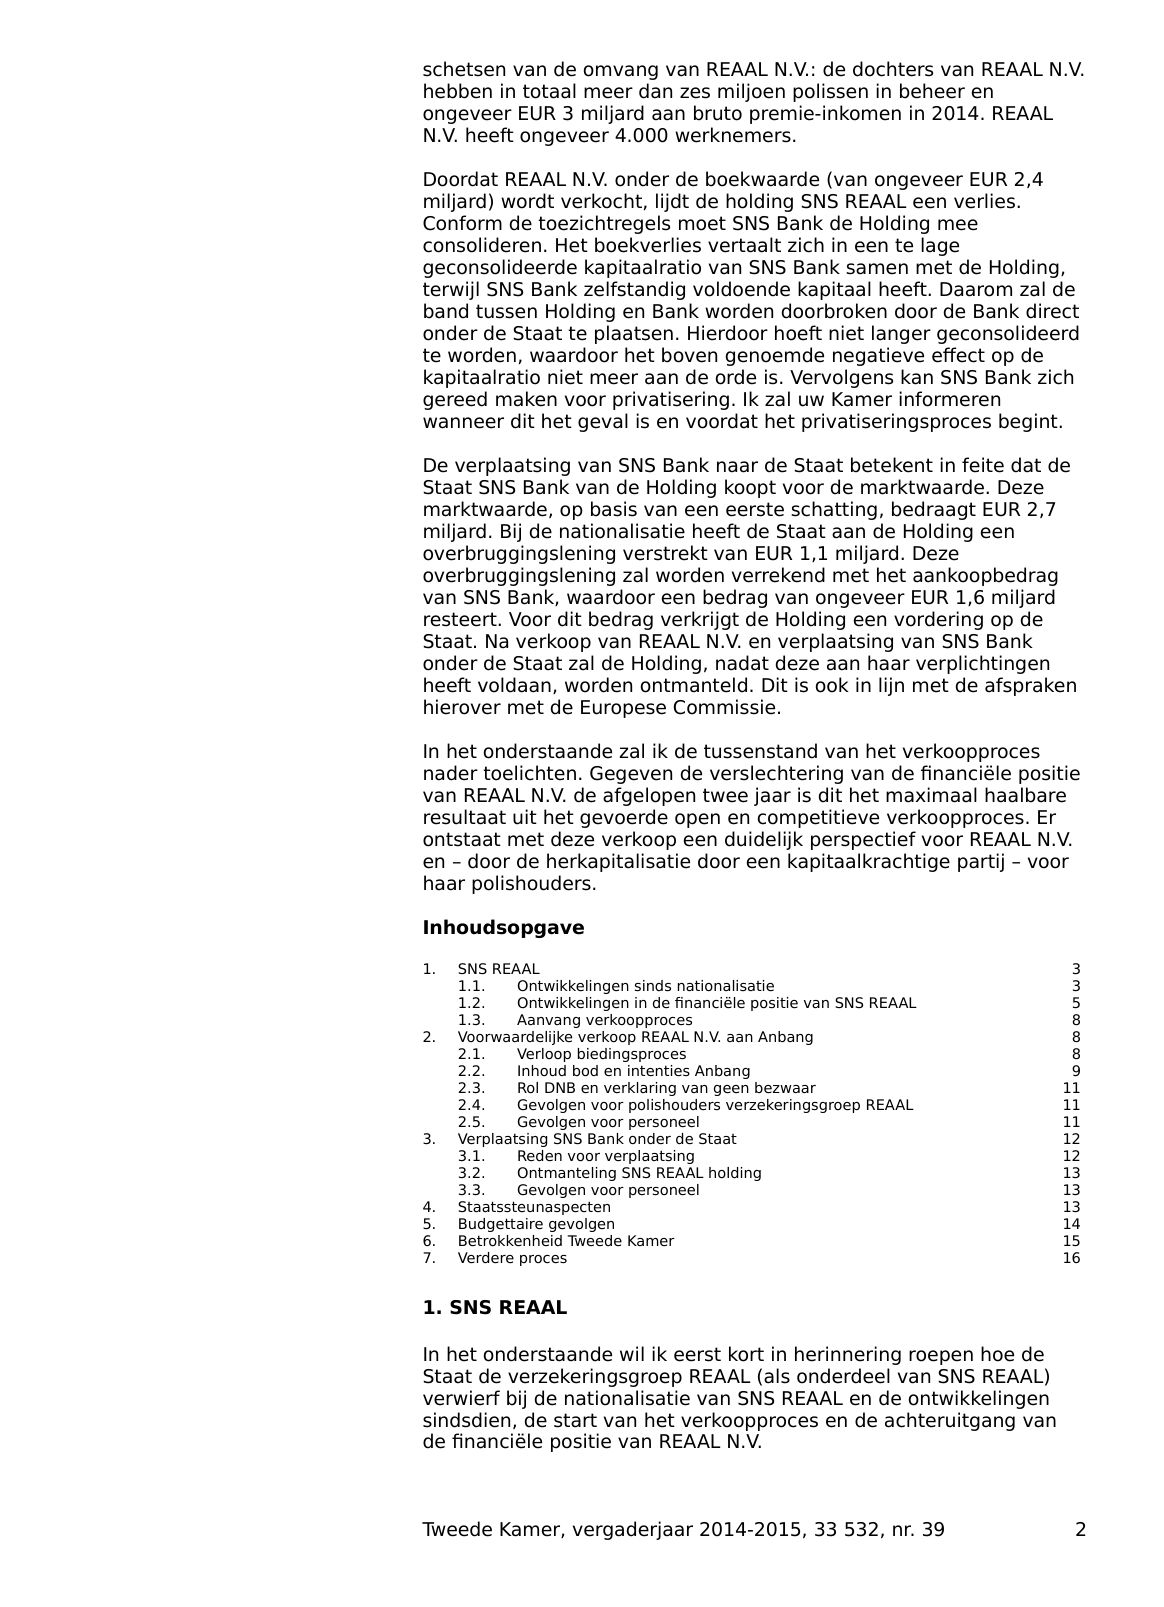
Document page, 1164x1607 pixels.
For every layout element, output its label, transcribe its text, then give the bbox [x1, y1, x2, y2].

table_cell 5 [1013, 995, 1087, 1012]
table_cell Staatssteunaspecten [452, 1199, 1013, 1216]
text In het onderstaande zal ik de tussenstand van het verkoopproces nader toelichten. Gegeven de verslechtering van de financiële positie van REAAL N.V. de afgelopen twee jaar is dit het maximaal haalbare resultaat uit het gevoerde open en competitieve verkoopproces. Er ontstaat met deze verkoop een duidelijk perspectief voor REAAL N.V. en – door de herkapitalisatie door een kapitaalkrachtige partij – voor haar polishouders. [422, 741, 1087, 895]
table_cell 2.1. [452, 1046, 511, 1063]
table_cell 15 [1013, 1233, 1087, 1249]
table_cell 13 [1013, 1199, 1087, 1216]
table_cell 1.3. [452, 1012, 511, 1029]
table_cell 12 [1013, 1148, 1087, 1165]
table_cell Aanvang verkoopproces [511, 1012, 1013, 1029]
table_header SNS REAAL [452, 961, 1013, 978]
table_cell Ontmanteling SNS REAAL holding [511, 1165, 1013, 1182]
table_cell 5. [422, 1216, 452, 1233]
table_cell [422, 1097, 452, 1114]
table_cell 2. [422, 1029, 452, 1046]
text schetsen van de omvang van REAAL N.V.: de dochters van REAAL N.V. hebben in totaal meer dan zes miljoen polissen in beheer en ongeveer EUR 3 miljard aan bruto premie-inkomen in 2014. REAAL N.V. heeft ongeveer 4.000 werknemers. [422, 59, 1087, 147]
table_cell [422, 1165, 452, 1182]
table_cell Betrokkenheid Tweede Kamer [452, 1233, 1013, 1249]
table_header 1. [422, 961, 452, 978]
table_cell 2.4. [452, 1097, 511, 1114]
table_cell 11 [1013, 1114, 1087, 1131]
table_cell [422, 1046, 452, 1063]
table_cell Ontwikkelingen sinds nationalisatie [511, 978, 1013, 995]
text De verplaatsing van SNS Bank naar de Staat betekent in feite dat de Staat SNS Bank van de Holding koopt voor de marktwaarde. Deze marktwaarde, op basis van een eerste schatting, bedraagt EUR 2,7 miljard. Bij de nationalisatie heeft de Staat aan de Holding een overbruggingslening verstrekt van EUR 1,1 miljard. Deze overbruggingslening zal worden verrekend met het aankoopbedrag van SNS Bank, waardoor een bedrag van ongeveer EUR 1,6 miljard resteert. Voor dit bedrag verkrijgt de Holding een vordering op de Staat. Na verkoop van REAAL N.V. en verplaatsing van SNS Bank onder de Staat zal de Holding, nadat deze aan haar verplichtingen heeft voldaan, worden ontmanteld. Dit is ook in lijn met de afspraken hierover met de Europese Commissie. [422, 455, 1087, 719]
table_cell 11 [1013, 1097, 1087, 1114]
table_cell 2.2. [452, 1063, 511, 1080]
table_cell 4. [422, 1199, 452, 1216]
table_cell Voorwaardelijke verkoop REAAL N.V. aan Anbang [452, 1029, 1013, 1046]
table_cell 3 [1013, 978, 1087, 995]
table_cell 12 [1013, 1131, 1087, 1148]
table_cell Budgettaire gevolgen [452, 1216, 1013, 1233]
table_cell [422, 995, 452, 1012]
subtitle Inhoudsopgave [422, 917, 1087, 939]
table_cell 2.5. [452, 1114, 511, 1131]
table_cell 3.2. [452, 1165, 511, 1182]
table_cell 8 [1013, 1029, 1087, 1046]
text In het onderstaande wil ik eerst kort in herinnering roepen hoe de Staat de verzekeringsgroep REAAL (als onderdeel van SNS REAAL) verwierf bij de nationalisatie van SNS REAAL en de ontwikkelingen sindsdien, de start van het verkoopproces en de achteruitgang van de financiële positie van REAAL N.V. [422, 1343, 1087, 1453]
table_cell 13 [1013, 1182, 1087, 1199]
table_cell [422, 1080, 452, 1097]
table_cell 9 [1013, 1063, 1087, 1080]
table_cell 8 [1013, 1046, 1087, 1063]
table_cell 16 [1013, 1250, 1087, 1267]
table_cell 8 [1013, 1012, 1087, 1029]
table_cell 3.3. [452, 1182, 511, 1199]
subtitle 1. SNS REAAL [422, 1297, 1087, 1318]
table_cell Verplaatsing SNS Bank onder de Staat [452, 1131, 1013, 1148]
table_cell Verloop biedingsproces [511, 1046, 1013, 1063]
table_cell [422, 1012, 452, 1029]
table_cell 1.2. [452, 995, 511, 1012]
table_header 3 [1013, 961, 1087, 978]
table_cell [422, 1063, 452, 1080]
table_cell [422, 1114, 452, 1131]
table_cell Verdere proces [452, 1250, 1013, 1267]
table_cell 14 [1013, 1216, 1087, 1233]
table_cell 6. [422, 1233, 452, 1249]
table_cell 7. [422, 1250, 452, 1267]
table_cell Rol DNB en verklaring van geen bezwaar [511, 1080, 1013, 1097]
table_cell Gevolgen voor polishouders verzekeringsgroep REAAL [511, 1097, 1013, 1114]
table_cell 1.1. [452, 978, 511, 995]
table_cell [422, 1148, 452, 1165]
table_cell 11 [1013, 1080, 1087, 1097]
table_cell Ontwikkelingen in de financiële positie van SNS REAAL [511, 995, 1013, 1012]
table_cell Gevolgen voor personeel [511, 1114, 1013, 1131]
table_cell 2.3. [452, 1080, 511, 1097]
text Doordat REAAL N.V. onder de boekwaarde (van ongeveer EUR 2,4 miljard) wordt verkocht, lijdt de holding SNS REAAL een verlies. Conform de toezichtregels moet SNS Bank de Holding mee consolideren. Het boekverlies vertaalt zich in een te lage geconsolideerde kapitaalratio van SNS Bank samen met de Holding, terwijl SNS Bank zelfstandig voldoende kapitaal heeft. Daarom zal de band tussen Holding en Bank worden doorbroken door de Bank direct onder de Staat te plaatsen. Hierdoor hoeft niet langer geconsolideerd te worden, waardoor het boven genoemde negatieve effect op de kapitaalratio niet meer aan de orde is. Vervolgens kan SNS Bank zich gereed maken voor privatisering. Ik zal uw Kamer informeren wanneer dit het geval is en voordat het privatiseringsproces begint. [422, 169, 1087, 433]
table_cell [422, 978, 452, 995]
table_cell 3. [422, 1131, 452, 1148]
table_cell Reden voor verplaatsing [511, 1148, 1013, 1165]
table_cell 13 [1013, 1165, 1087, 1182]
table_cell Gevolgen voor personeel [511, 1182, 1013, 1199]
table_cell 3.1. [452, 1148, 511, 1165]
table_cell [422, 1182, 452, 1199]
table_cell Inhoud bod en intenties Anbang [511, 1063, 1013, 1080]
